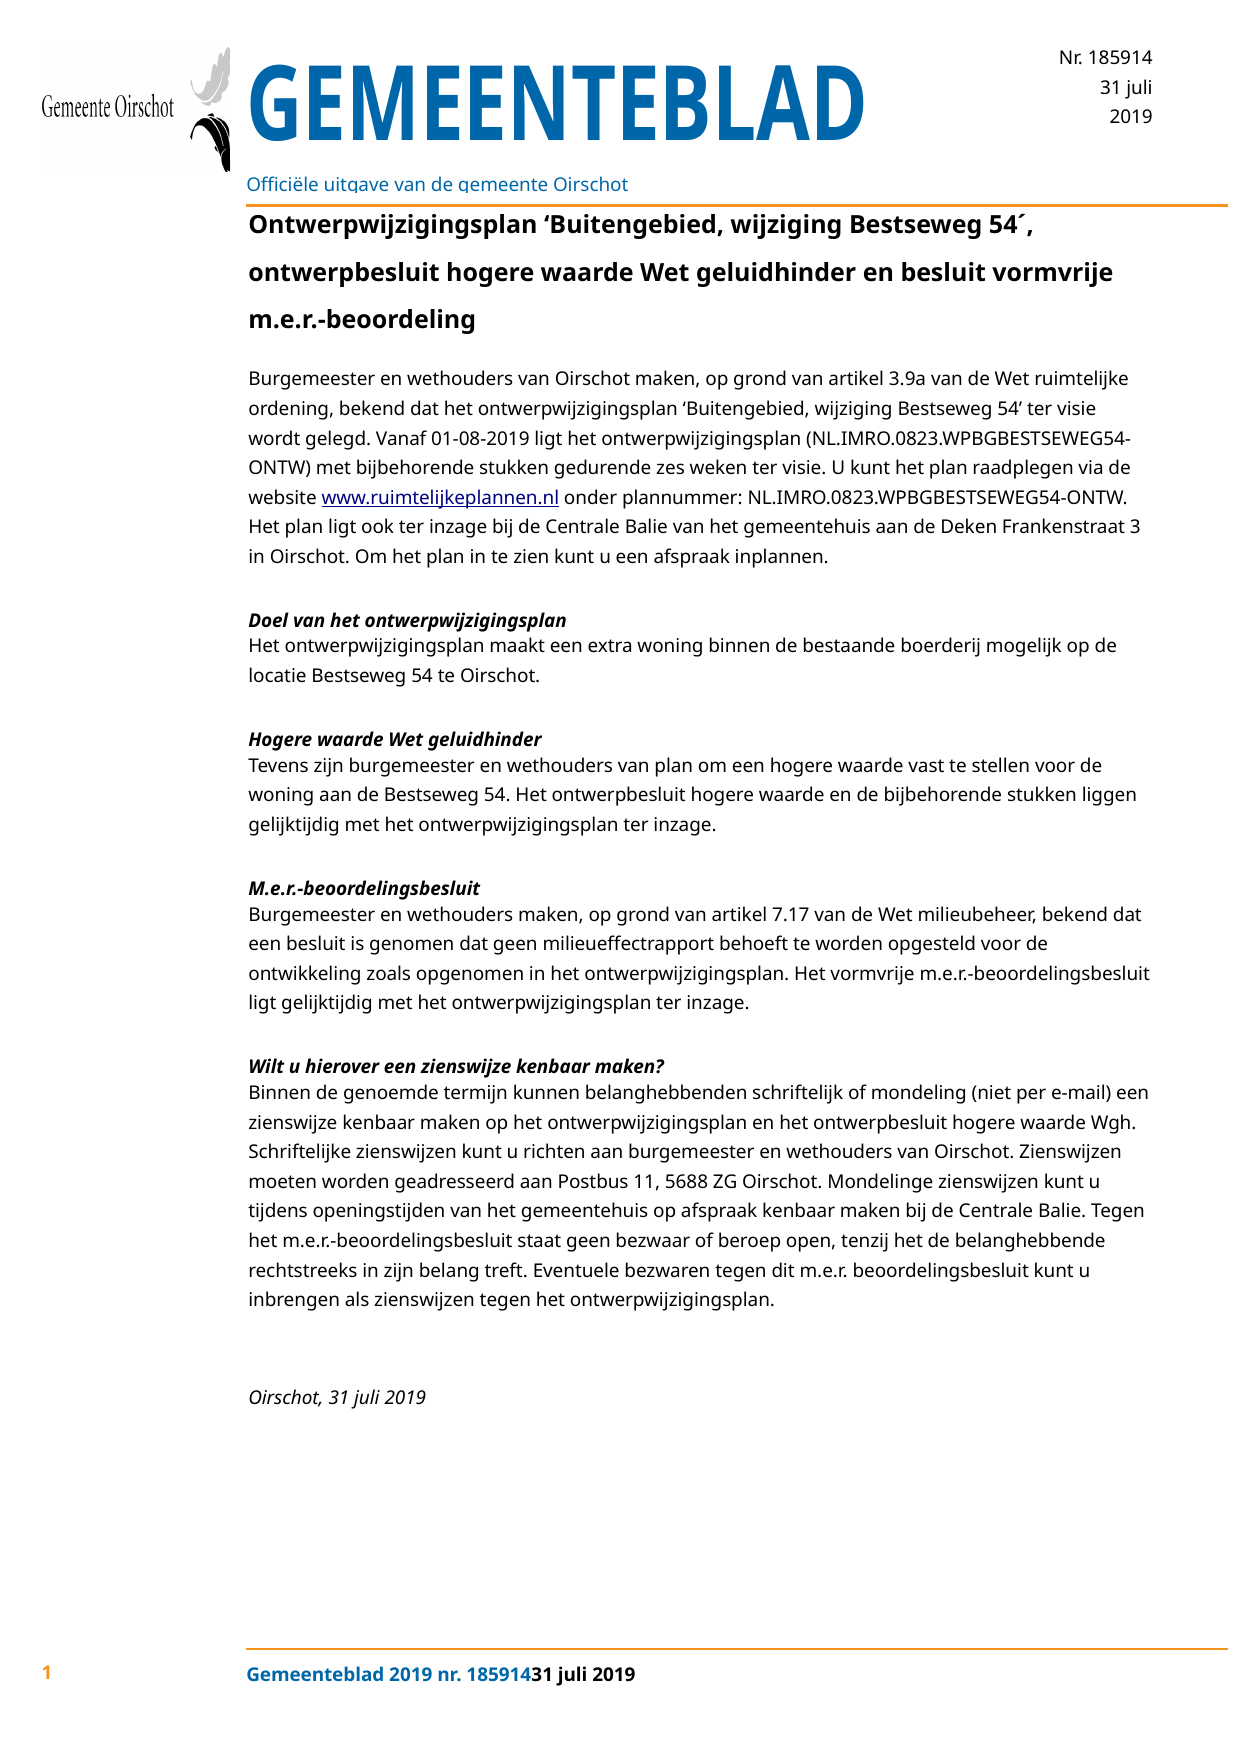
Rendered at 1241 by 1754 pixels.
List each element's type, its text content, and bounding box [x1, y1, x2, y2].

text Doel van het ontwerpwijzigingsplan [248, 607, 1152, 633]
text Burgemeester en wethouders van Oirschot maken, op grond van artikel 3.9a van de Wet ruimtelijke ordening, bekend dat het ontwerpwijzigingsplan ‘Buitengebied, wijziging Bestseweg 54’ ter visie wordt gelegd. Vanaf 01-08-2019 ligt het ontwerpwijzigingsplan (NL.IMRO.0823.WPBGBESTSEWEG54-ONTW) met bijbehorende stukken gedurende zes weken ter visie. U kunt het plan raadplegen via de website www.ruimtelijkeplannen.nl onder plannummer: NL.IMRO.0823.WPBGBESTSEWEG54-ONTW. Het plan ligt ook ter inzage bij de Centrale Balie van het gemeentehuis aan de Deken Frankenstraat 3 in Oirschot. Om het plan in te zien kunt u een afspraak inplannen. [248, 366, 1152, 569]
text Wilt u hierover een zienswijze kenbaar maken? [248, 1053, 1152, 1079]
text Hogere waarde Wet geluidhinder [248, 726, 1152, 752]
picture [41, 47, 231, 172]
text Ontwerpwijzigingsplan ‘Buitengebied, wijziging Bestseweg 54´, ontwerpbesluit hogere waarde Wet geluidhinder en besluit vormvrije m.e.r.-beoordeling [248, 207, 1152, 336]
text Het ontwerpwijzigingsplan maakt een extra woning binnen de bestaande boerderij mogelijk op de locatie Bestseweg 54 te Oirschot. [248, 633, 1152, 688]
text M.e.r.-beoordelingsbesluit [248, 875, 1152, 901]
text Tevens zijn burgemeester en wethouders van plan om een hogere waarde vast te stellen voor de woning aan de Bestseweg 54. Het ontwerpbesluit hogere waarde en de bijbehorende stukken liggen gelijktijdig met het ontwerpwijzigingsplan ter inzage. [248, 752, 1152, 837]
text Oirschot, 31 juli 2019 [248, 1384, 1152, 1410]
text Binnen de genoemde termijn kunnen belanghebbenden schriftelijk of mondeling (niet per e-mail) een zienswijze kenbaar maken op het ontwerpwijzigingsplan en het ontwerpbesluit hogere waarde Wgh. Schriftelijke zienswijzen kunt u richten aan burgemeester en wethouders van Oirschot. Zienswijzen moeten worden geadresseerd aan Postbus 11, 5688 ZG Oirschot. Mondelinge zienswijzen kunt u tijdens openingstijden van het gemeentehuis op afspraak kenbaar maken bij de Centrale Balie. Tegen het m.e.r.-beoordelingsbesluit staat geen bezwaar of beroep open, tenzij het de belanghebbende rechtstreeks in zijn belang treft. Eventuele bezwaren tegen dit m.e.r. beoordelingsbesluit kunt u inbrengen als zienswijzen tegen het ontwerpwijzigingsplan. [248, 1079, 1152, 1312]
text Burgemeester en wethouders maken, op grond van artikel 7.17 van de Wet milieubeheer, bekend dat een besluit is genomen dat geen milieueffectrapport behoeft te worden opgesteld voor de ontwikkeling zoals opgenomen in het ontwerpwijzigingsplan. Het vormvrije m.e.r.-beoordelingsbesluit ligt gelijktijdig met het ontwerpwijzigingsplan ter inzage. [248, 901, 1152, 1015]
